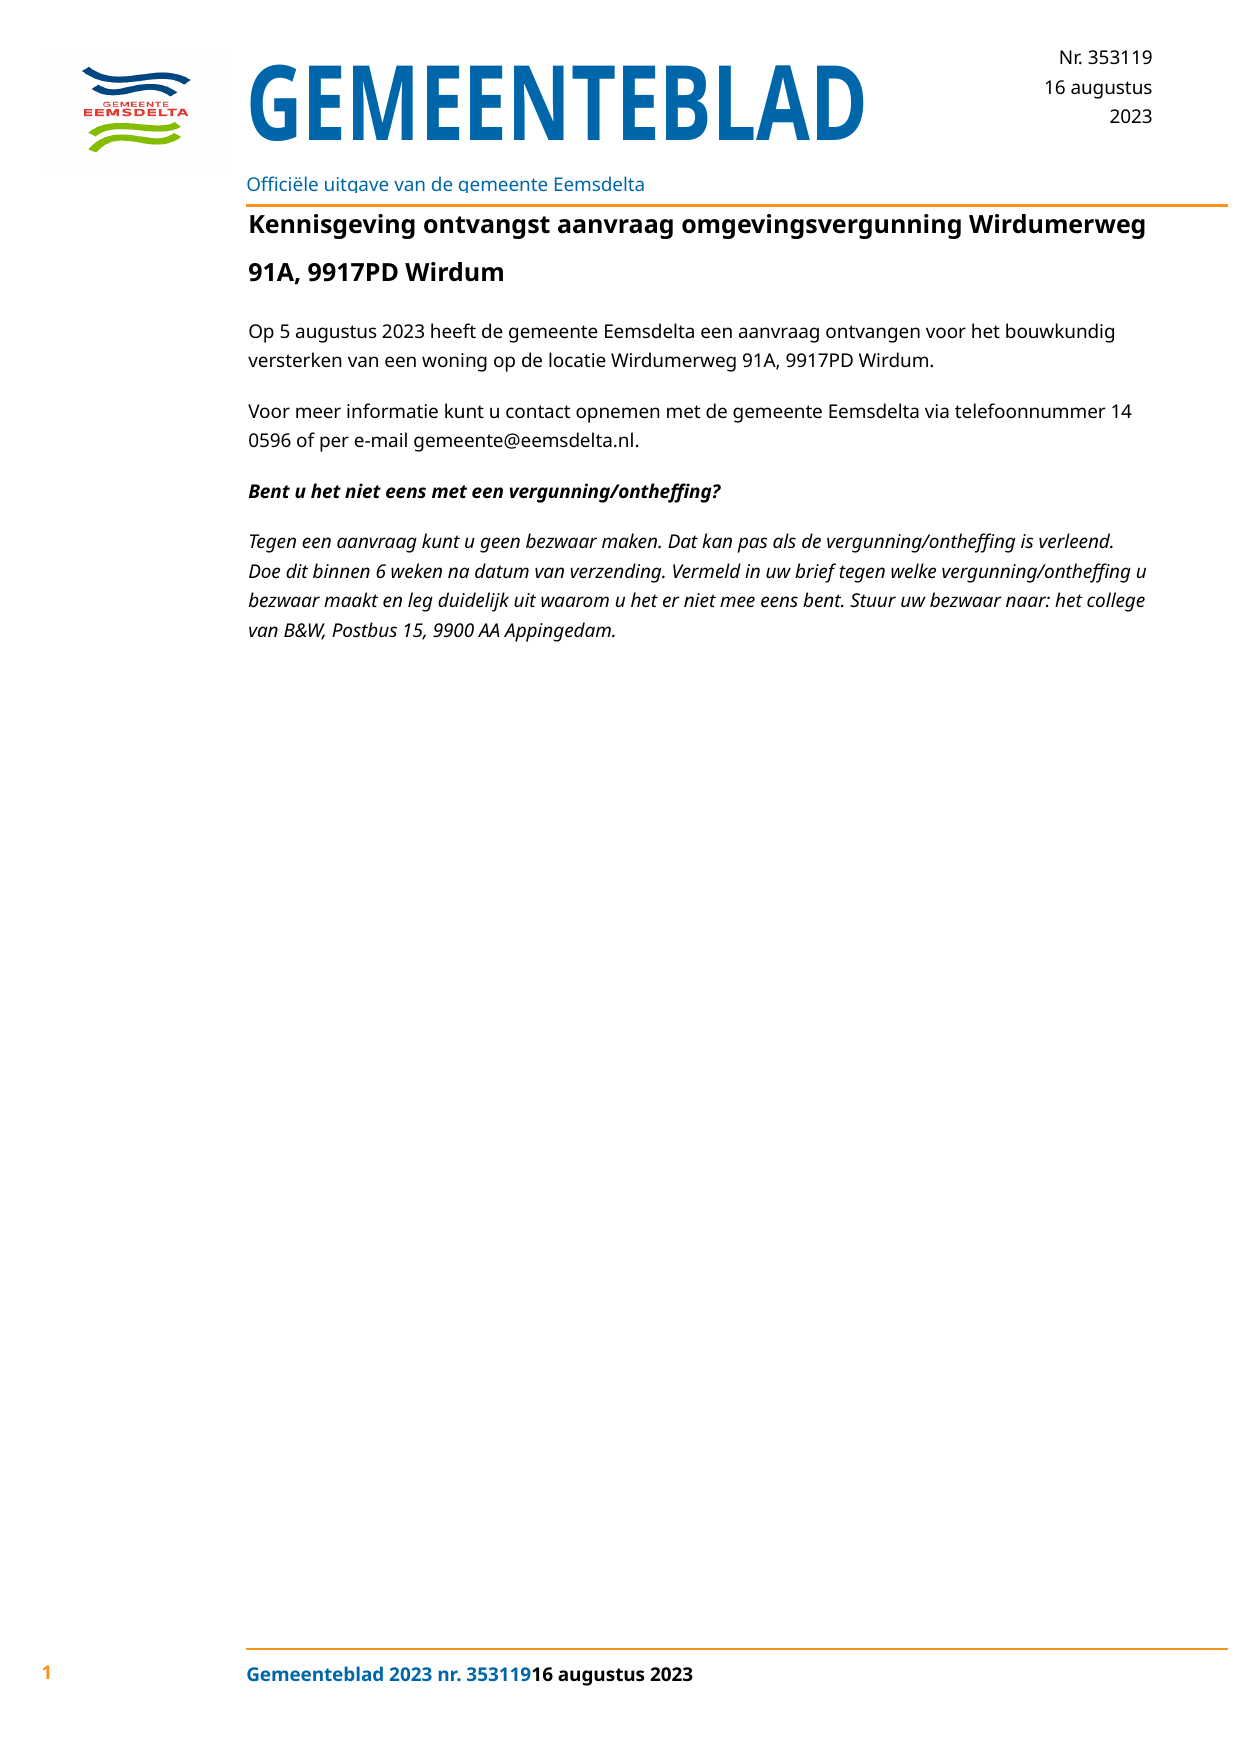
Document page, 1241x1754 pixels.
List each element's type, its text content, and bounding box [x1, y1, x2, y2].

text Bent u het niet eens met een vergunning/ontheffing? [248, 478, 1152, 504]
text Op 5 augustus 2023 heeft de gemeente Eemsdelta een aanvraag ontvangen voor het bouwkundig versterken van een woning op de locatie Wirdumerweg 91A, 9917PD Wirdum. [248, 318, 1152, 373]
text Voor meer informatie kunt u contact opnemen met de gemeente Eemsdelta via telefoonnummer 14 0596 of per e-mail gemeente@eemsdelta.nl. [248, 398, 1152, 453]
text Kennisgeving ontvangst aanvraag omgevingsvergunning Wirdumerweg 91A, 9917PD Wirdum [248, 207, 1152, 288]
picture [41, 47, 231, 172]
text Tegen een aanvraag kunt u geen bezwaar maken. Dat kan pas als de vergunning/ontheffing is verleend. Doe dit binnen 6 weken na datum van verzending. Vermeld in uw brief tegen welke vergunning/ontheffing u bezwaar maakt en leg duidelijk uit waarom u het er niet mee eens bent. Stuur uw bezwaar naar: het college van B&W, Postbus 15, 9900 AA Appingedam. [248, 528, 1152, 643]
